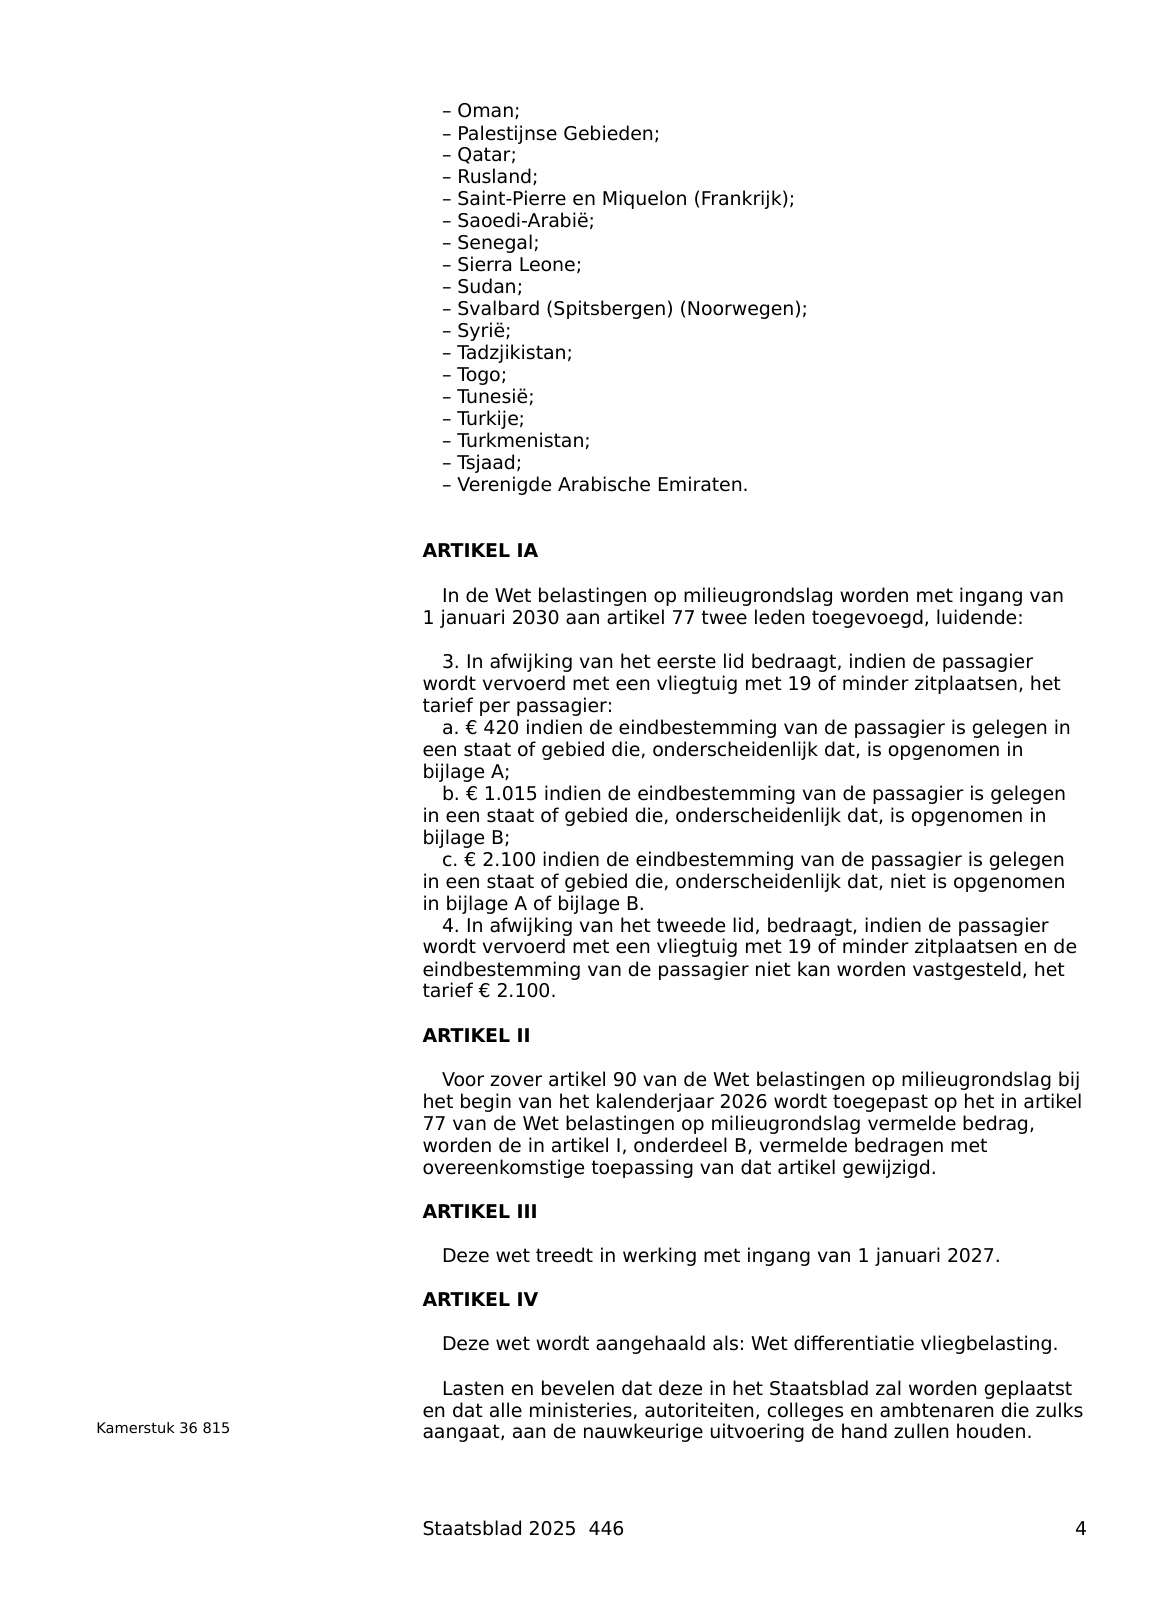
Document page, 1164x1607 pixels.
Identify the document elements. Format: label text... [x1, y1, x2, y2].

text 4. In afwijking van het tweede lid, bedraagt, indien de passagier wordt vervoerd met een vliegtuig met 19 of minder zitplaatsen en de eindbestemming van de passagier niet kan worden vastgesteld, het tarief € 2.100. [422, 914, 1087, 1002]
text – Palestijnse Gebieden; [422, 122, 1087, 144]
text – Saint-Pierre en Miquelon (Frankrijk); [422, 188, 1087, 210]
text In de Wet belastingen op milieugrondslag worden met ingang van 1 januari 2030 aan artikel 77 twee leden toegevoegd, luidende: [422, 584, 1087, 628]
text Deze wet treedt in werking met ingang van 1 januari 2027. [422, 1245, 1087, 1267]
text Lasten en bevelen dat deze in het Staatsblad zal worden geplaatst en dat alle ministeries, autoriteiten, colleges en ambtenaren die zulks aangaat, aan de nauwkeurige uitvoering de hand zullen houden. [422, 1377, 1087, 1443]
text – Sierra Leone; [422, 254, 1087, 276]
text – Togo; [422, 364, 1087, 386]
text – Oman; [422, 100, 1087, 122]
text Voor zover artikel 90 van de Wet belastingen op milieugrondslag bij het begin van het kalenderjaar 2026 wordt toegepast op het in artikel 77 van de Wet belastingen op milieugrondslag vermelde bedrag, worden de in artikel I, onderdeel B, vermelde bedragen met overeenkomstige toepassing van dat artikel gewijzigd. [422, 1069, 1087, 1179]
text – Tadzjikistan; [422, 342, 1087, 364]
subtitle ARTIKEL IA [422, 540, 1087, 562]
subtitle ARTIKEL III [422, 1201, 1087, 1223]
text – Verenigde Arabische Emiraten. [422, 474, 1087, 496]
text – Saoedi-Arabië; [422, 210, 1087, 232]
text b. € 1.015 indien de eindbestemming van de passagier is gelegen in een staat of gebied die, onderscheidenlijk dat, is opgenomen in bijlage B; [422, 783, 1087, 848]
subtitle ARTIKEL IV [422, 1289, 1087, 1311]
text – Turkmenistan; [422, 430, 1087, 452]
text – Turkije; [422, 408, 1087, 430]
subtitle ARTIKEL II [422, 1024, 1087, 1047]
text – Rusland; [422, 166, 1087, 188]
text – Svalbard (Spitsbergen) (Noorwegen); [422, 298, 1087, 320]
text – Qatar; [422, 144, 1087, 166]
text Deze wet wordt aangehaald als: Wet differentiatie vliegbelasting. [422, 1333, 1087, 1355]
text a. € 420 indien de eindbestemming van de passagier is gelegen in een staat of gebied die, onderscheidenlijk dat, is opgenomen in bijlage A; [422, 717, 1087, 783]
text – Tsjaad; [422, 452, 1087, 474]
text – Syrië; [422, 320, 1087, 342]
text Kamerstuk 36 815 [77, 1420, 396, 1437]
text – Senegal; [422, 232, 1087, 254]
text c. € 2.100 indien de eindbestemming van de passagier is gelegen in een staat of gebied die, onderscheidenlijk dat, niet is opgenomen in bijlage A of bijlage B. [422, 848, 1087, 914]
text 3. In afwijking van het eerste lid bedraagt, indien de passagier wordt vervoerd met een vliegtuig met 19 of minder zitplaatsen, het tarief per passagier: [422, 651, 1087, 717]
text – Sudan; [422, 276, 1087, 298]
text – Tunesië; [422, 386, 1087, 408]
